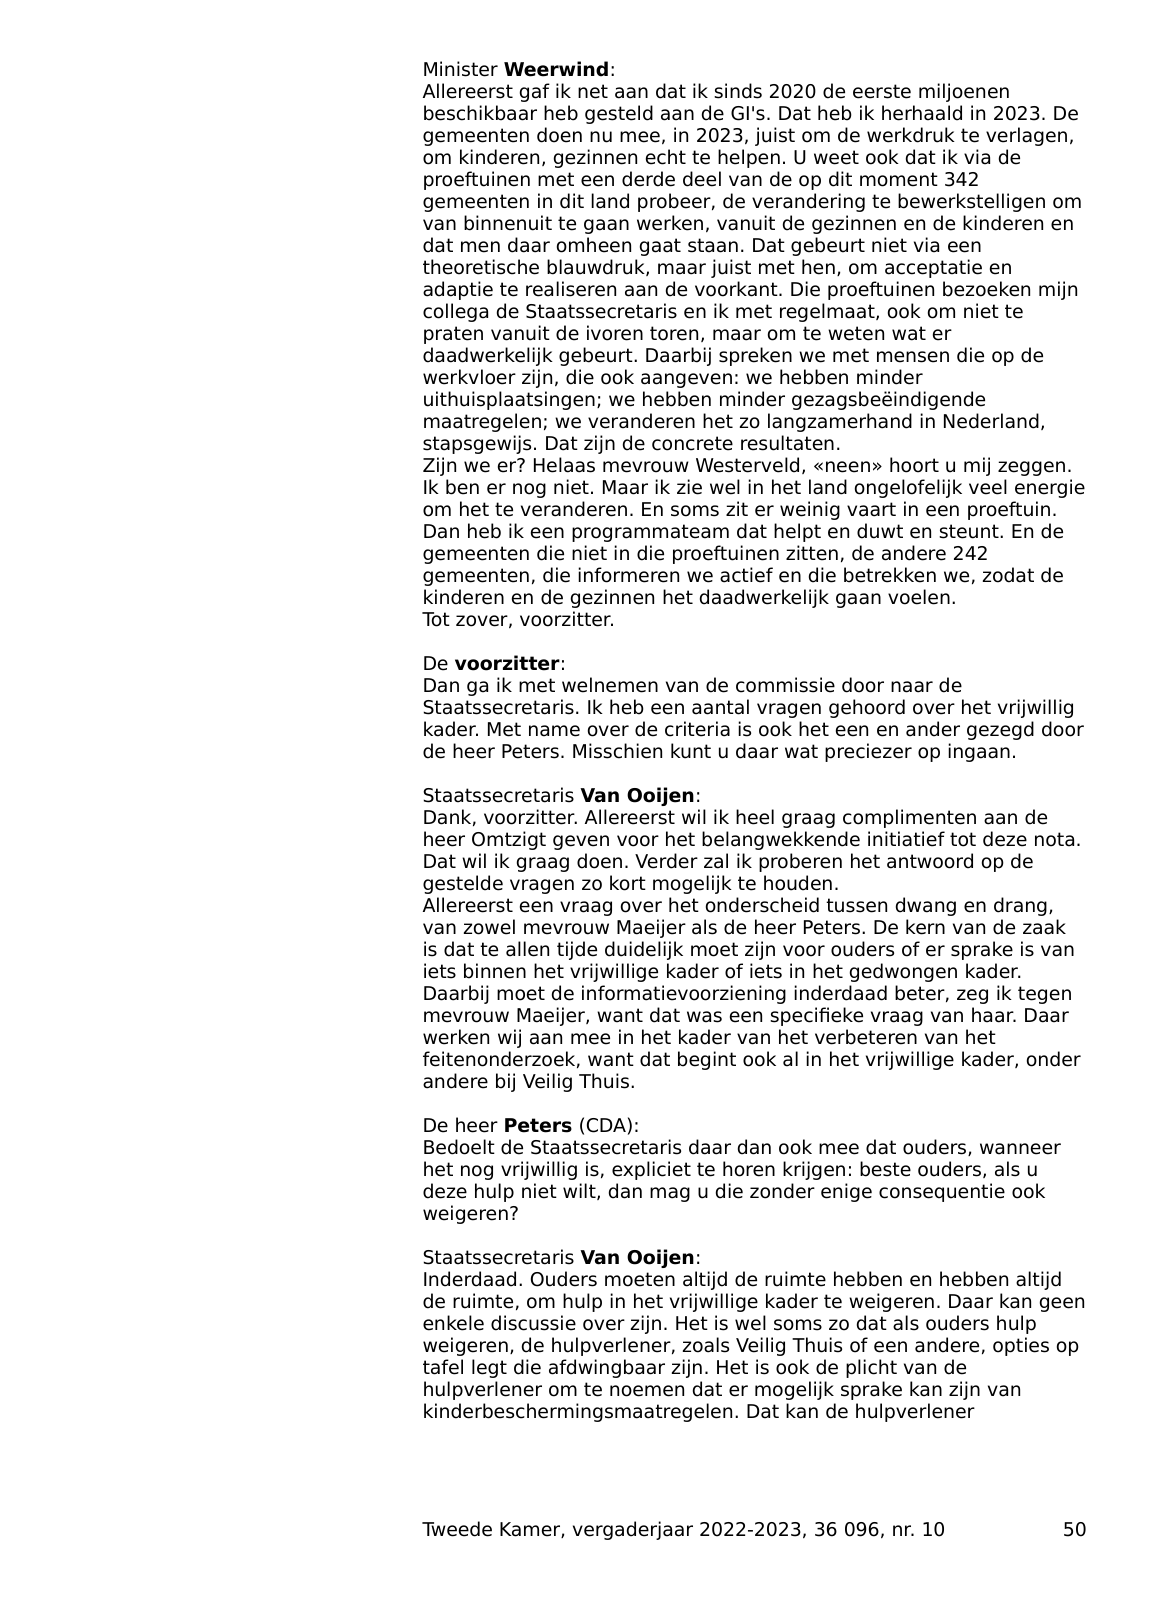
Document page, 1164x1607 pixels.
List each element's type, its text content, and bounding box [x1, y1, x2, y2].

text De voorzitter: [422, 653, 1087, 675]
text De heer Peters (CDA): [422, 1115, 1087, 1137]
text Dank, voorzitter. Allereerst wil ik heel graag complimenten aan de heer Omtzigt geven voor het belangwekkende initiatief tot deze nota. Dat wil ik graag doen. Verder zal ik proberen het antwoord op de gestelde vragen zo kort mogelijk te houden. [422, 807, 1087, 895]
text Bedoelt de Staatssecretaris daar dan ook mee dat ouders, wanneer het nog vrijwillig is, expliciet te horen krijgen: beste ouders, als u deze hulp niet wilt, dan mag u die zonder enige consequentie ook weigeren? [422, 1137, 1087, 1224]
text Staatssecretaris Van Ooijen: [422, 1247, 1087, 1269]
text Inderdaad. Ouders moeten altijd de ruimte hebben en hebben altijd de ruimte, om hulp in het vrijwillige kader te weigeren. Daar kan geen enkele discussie over zijn. Het is wel soms zo dat als ouders hulp weigeren, de hulpverlener, zoals Veilig Thuis of een andere, opties op tafel legt die afdwingbaar zijn. Het is ook de plicht van de hulpverlener om te noemen dat er mogelijk sprake kan zijn van kinderbeschermingsmaatregelen. Dat kan de hulpverlener [422, 1269, 1087, 1423]
text Minister Weerwind: [422, 59, 1087, 81]
text Dan ga ik met welnemen van de commissie door naar de Staatssecretaris. Ik heb een aantal vragen gehoord over het vrijwillig kader. Met name over de criteria is ook het een en ander gezegd door de heer Peters. Misschien kunt u daar wat preciezer op ingaan. [422, 675, 1087, 763]
text Allereerst een vraag over het onderscheid tussen dwang en drang, van zowel mevrouw Maeijer als de heer Peters. De kern van de zaak is dat te allen tijde duidelijk moet zijn voor ouders of er sprake is van iets binnen het vrijwillige kader of iets in het gedwongen kader. Daarbij moet de informatievoorziening inderdaad beter, zeg ik tegen mevrouw Maeijer, want dat was een specifieke vraag van haar. Daar werken wij aan mee in het kader van het verbeteren van het feitenonderzoek, want dat begint ook al in het vrijwillige kader, onder andere bij Veilig Thuis. [422, 895, 1087, 1092]
text Zijn we er? Helaas mevrouw Westerveld, «neen» hoort u mij zeggen. Ik ben er nog niet. Maar ik zie wel in het land ongelofelijk veel energie om het te veranderen. En soms zit er weinig vaart in een proeftuin. Dan heb ik een programmateam dat helpt en duwt en steunt. En de gemeenten die niet in die proeftuinen zitten, de andere 242 gemeenten, die informeren we actief en die betrekken we, zodat de kinderen en de gezinnen het daadwerkelijk gaan voelen. [422, 455, 1087, 608]
text Allereerst gaf ik net aan dat ik sinds 2020 de eerste miljoenen beschikbaar heb gesteld aan de GI's. Dat heb ik herhaald in 2023. De gemeenten doen nu mee, in 2023, juist om de werkdruk te verlagen, om kinderen, gezinnen echt te helpen. U weet ook dat ik via de proeftuinen met een derde deel van de op dit moment 342 gemeenten in dit land probeer, de verandering te bewerkstelligen om van binnenuit te gaan werken, vanuit de gezinnen en de kinderen en dat men daar omheen gaat staan. Dat gebeurt niet via een theoretische blauwdruk, maar juist met hen, om acceptatie en adaptie te realiseren aan de voorkant. Die proeftuinen bezoeken mijn collega de Staatssecretaris en ik met regelmaat, ook om niet te praten vanuit de ivoren toren, maar om te weten wat er daadwerkelijk gebeurt. Daarbij spreken we met mensen die op de werkvloer zijn, die ook aangeven: we hebben minder uithuisplaatsingen; we hebben minder gezagsbeëindigende maatregelen; we veranderen het zo langzamerhand in Nederland, stapsgewijs. Dat zijn de concrete resultaten. [422, 81, 1087, 455]
text Tot zover, voorzitter. [422, 608, 1087, 631]
text Staatssecretaris Van Ooijen: [422, 785, 1087, 807]
